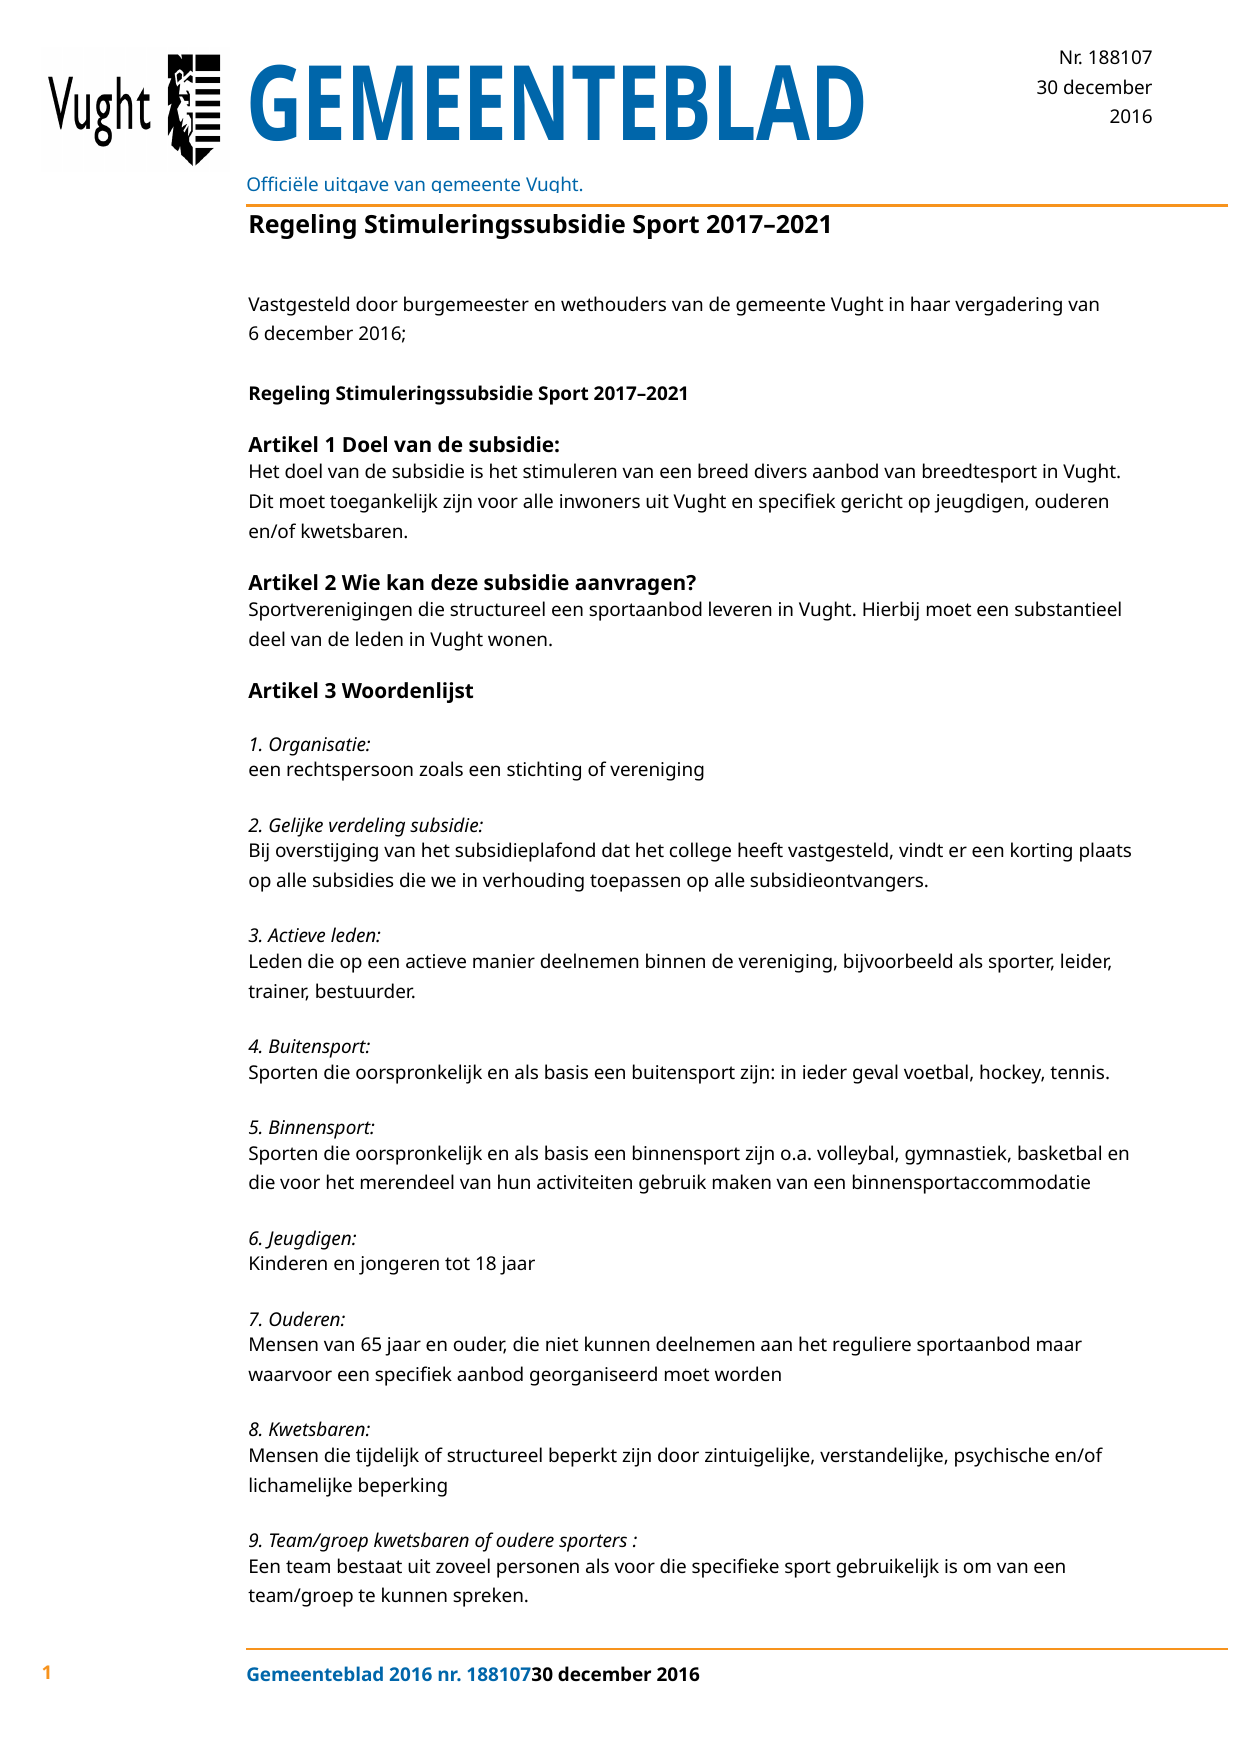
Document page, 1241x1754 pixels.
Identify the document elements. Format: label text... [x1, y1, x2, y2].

text 3. Actieve leden: [248, 922, 1152, 948]
text een rechtspersoon zoals een stichting of vereniging [248, 757, 1152, 782]
text Leden die op een actieve manier deelnemen binnen de vereniging, bijvoorbeeld als sporter, leider, trainer, bestuurder. [248, 948, 1152, 1003]
text Kinderen en jongeren tot 18 jaar [248, 1251, 1152, 1276]
text Regeling Stimuleringssubsidie Sport 2017–2021 [248, 380, 1152, 406]
text Artikel 3 Woordenlijst [248, 677, 1152, 705]
text Een team bestaat uit zoveel personen als voor die specifieke sport gebruikelijk is om van een team/groep te kunnen spreken. [248, 1553, 1152, 1608]
text 6. Jeugdigen: [248, 1225, 1152, 1251]
text 8. Kwetsbaren: [248, 1416, 1152, 1442]
text Vastgesteld door burgemeester en wethouders van de gemeente Vught in haar vergadering van 6 december 2016; [248, 291, 1152, 346]
text 5. Binnensport: [248, 1114, 1152, 1140]
text Mensen die tijdelijk of structureel beperkt zijn door zintuigelijke, verstandelijke, psychische en/of lichamelijke beperking [248, 1442, 1152, 1497]
text Het doel van de subsidie is het stimuleren van een breed divers aanbod van breedtesport in Vught. Dit moet toegankelijk zijn voor alle inwoners uit Vught en specifiek gericht op jeugdigen, ouderen en/of kwetsbaren. [248, 459, 1152, 543]
text Sportverenigingen die structureel een sportaanbod leveren in Vught. Hierbij moet een substantieel deel van de leden in Vught wonen. [248, 597, 1152, 652]
text Mensen van 65 jaar en ouder, die niet kunnen deelnemen aan het reguliere sportaanbod maar waarvoor een specifiek aanbod georganiseerd moet worden [248, 1332, 1152, 1387]
text 7. Ouderen: [248, 1306, 1152, 1332]
text 2. Gelijke verdeling subsidie: [248, 812, 1152, 838]
text 4. Buitensport: [248, 1033, 1152, 1059]
picture [41, 47, 231, 172]
text Sporten die oorspronkelijk en als basis een buitensport zijn: in ieder geval voetbal, hockey, tennis. [248, 1059, 1152, 1084]
text 1. Organisatie: [248, 731, 1152, 757]
text Regeling Stimuleringssubsidie Sport 2017–2021 [248, 207, 1152, 241]
text Artikel 1 Doel van de subsidie: [248, 430, 1152, 459]
text Bij overstijging van het subsidieplafond dat het college heeft vastgesteld, vindt er een korting plaats op alle subsidies die we in verhouding toepassen op alle subsidieontvangers. [248, 838, 1152, 893]
text Sporten die oorspronkelijk en als basis een binnensport zijn o.a. volleybal, gymnastiek, basketbal en die voor het merendeel van hun activiteiten gebruik maken van een binnensportaccommodatie [248, 1140, 1152, 1195]
text 9. Team/groep kwetsbaren of oudere sporters : [248, 1527, 1152, 1553]
text Artikel 2 Wie kan deze subsidie aanvragen? [248, 568, 1152, 597]
